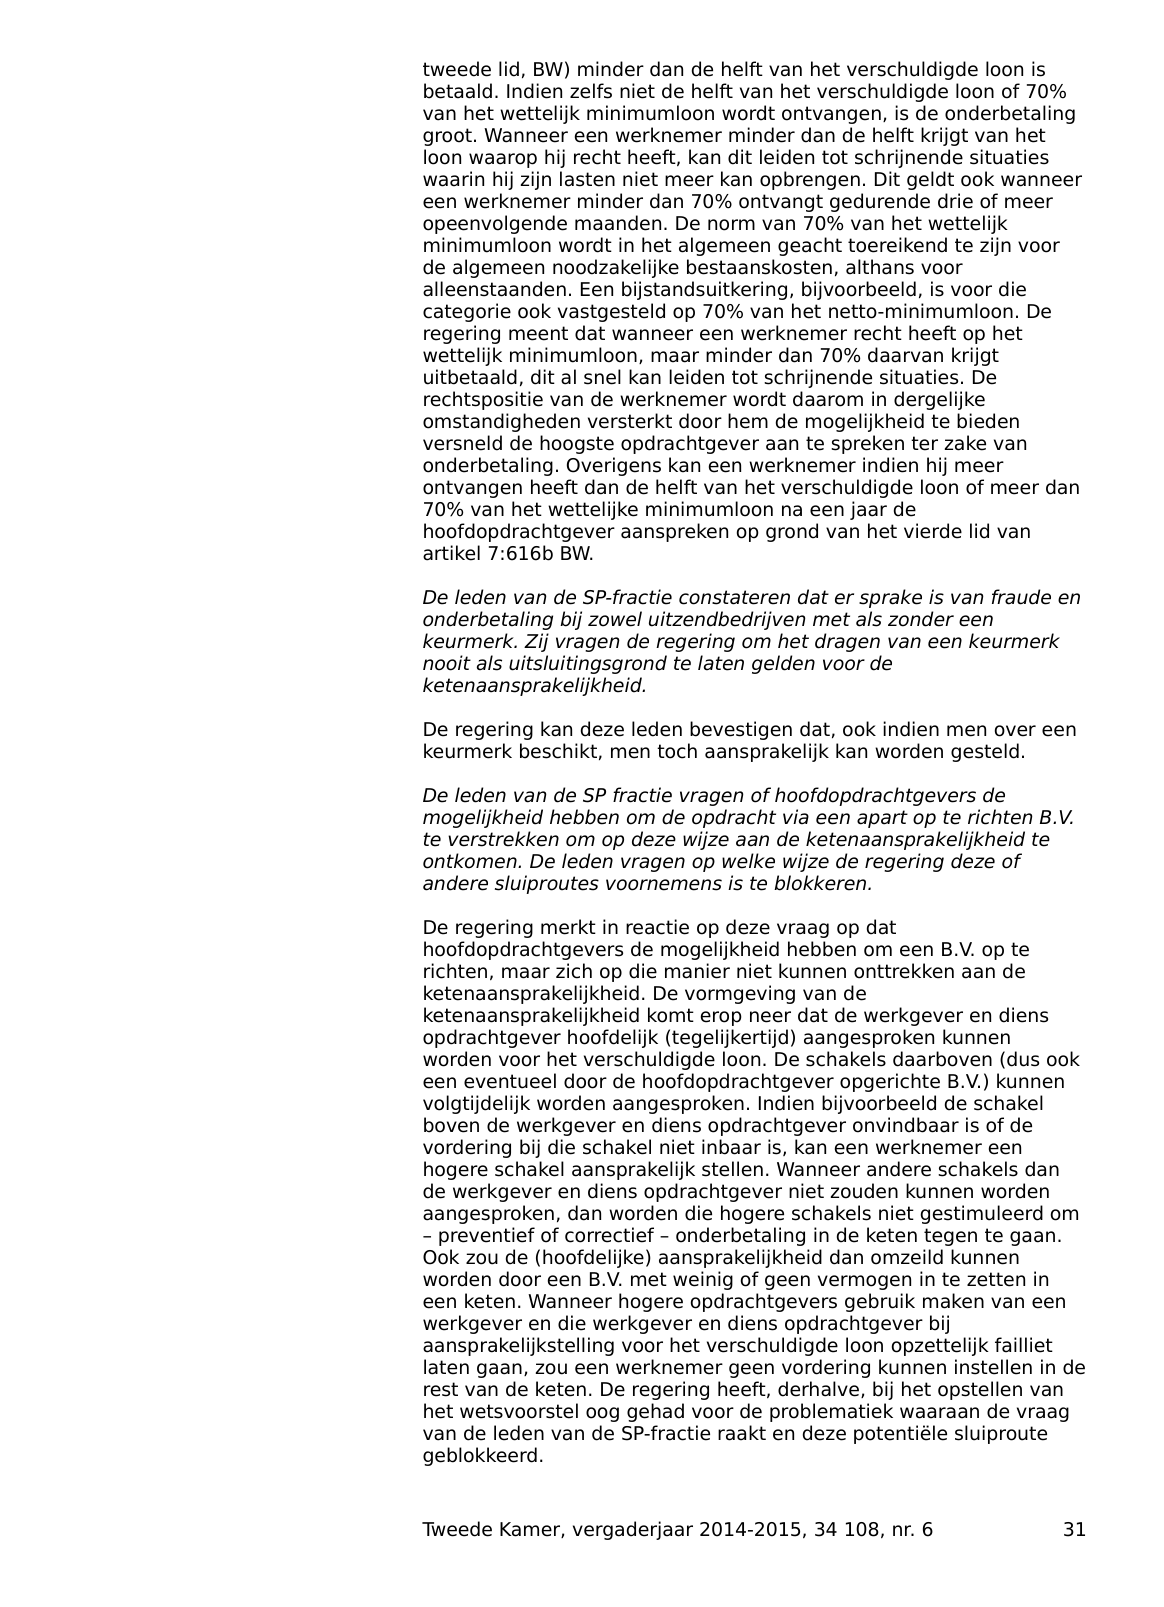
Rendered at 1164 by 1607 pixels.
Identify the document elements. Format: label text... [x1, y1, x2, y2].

text De regering merkt in reactie op deze vraag op dat hoofdopdrachtgevers de mogelijkheid hebben om een B.V. op te richten, maar zich op die manier niet kunnen onttrekken aan de ketenaansprakelijkheid. De vormgeving van de ketenaansprakelijkheid komt erop neer dat de werkgever en diens opdrachtgever hoofdelijk (tegelijkertijd) aangesproken kunnen worden voor het verschuldigde loon. De schakels daarboven (dus ook een eventueel door de hoofdopdrachtgever opgerichte B.V.) kunnen volgtijdelijk worden aangesproken. Indien bijvoorbeeld de schakel boven de werkgever en diens opdrachtgever onvindbaar is of de vordering bij die schakel niet inbaar is, kan een werknemer een hogere schakel aansprakelijk stellen. Wanneer andere schakels dan de werkgever en diens opdrachtgever niet zouden kunnen worden aangesproken, dan worden die hogere schakels niet gestimuleerd om – preventief of correctief – onderbetaling in de keten tegen te gaan. Ook zou de (hoofdelijke) aansprakelijkheid dan omzeild kunnen worden door een B.V. met weinig of geen vermogen in te zetten in een keten. Wanneer hogere opdrachtgevers gebruik maken van een werkgever en die werkgever en diens opdrachtgever bij aansprakelijkstelling voor het verschuldigde loon opzettelijk failliet laten gaan, zou een werknemer geen vordering kunnen instellen in de rest van de keten. De regering heeft, derhalve, bij het opstellen van het wetsvoorstel oog gehad voor de problematiek waaraan de vraag van de leden van de SP-fractie raakt en deze potentiële sluiproute geblokkeerd. [422, 917, 1087, 1467]
text tweede lid, BW) minder dan de helft van het verschuldigde loon is betaald. Indien zelfs niet de helft van het verschuldigde loon of 70% van het wettelijk minimumloon wordt ontvangen, is de onderbetaling groot. Wanneer een werknemer minder dan de helft krijgt van het loon waarop hij recht heeft, kan dit leiden tot schrijnende situaties waarin hij zijn lasten niet meer kan opbrengen. Dit geldt ook wanneer een werknemer minder dan 70% ontvangt gedurende drie of meer opeenvolgende maanden. De norm van 70% van het wettelijk minimumloon wordt in het algemeen geacht toereikend te zijn voor de algemeen noodzakelijke bestaanskosten, althans voor alleenstaanden. Een bijstandsuitkering, bijvoorbeeld, is voor die categorie ook vastgesteld op 70% van het netto-minimumloon. De regering meent dat wanneer een werknemer recht heeft op het wettelijk minimumloon, maar minder dan 70% daarvan krijgt uitbetaald, dit al snel kan leiden tot schrijnende situaties. De rechtspositie van de werknemer wordt daarom in dergelijke omstandigheden versterkt door hem de mogelijkheid te bieden versneld de hoogste opdrachtgever aan te spreken ter zake van onderbetaling. Overigens kan een werknemer indien hij meer ontvangen heeft dan de helft van het verschuldigde loon of meer dan 70% van het wettelijke minimumloon na een jaar de hoofdopdrachtgever aanspreken op grond van het vierde lid van artikel 7:616b BW. [422, 59, 1087, 564]
text De leden van de SP-fractie constateren dat er sprake is van fraude en onderbetaling bij zowel uitzendbedrijven met als zonder een keurmerk. Zij vragen de regering om het dragen van een keurmerk nooit als uitsluitingsgrond te laten gelden voor de ketenaansprakelijkheid. [422, 587, 1087, 697]
text De regering kan deze leden bevestigen dat, ook indien men over een keurmerk beschikt, men toch aansprakelijk kan worden gesteld. [422, 719, 1087, 763]
text De leden van de SP fractie vragen of hoofdopdrachtgevers de mogelijkheid hebben om de opdracht via een apart op te richten B.V. te verstrekken om op deze wijze aan de ketenaansprakelijkheid te ontkomen. De leden vragen op welke wijze de regering deze of andere sluiproutes voornemens is te blokkeren. [422, 785, 1087, 895]
